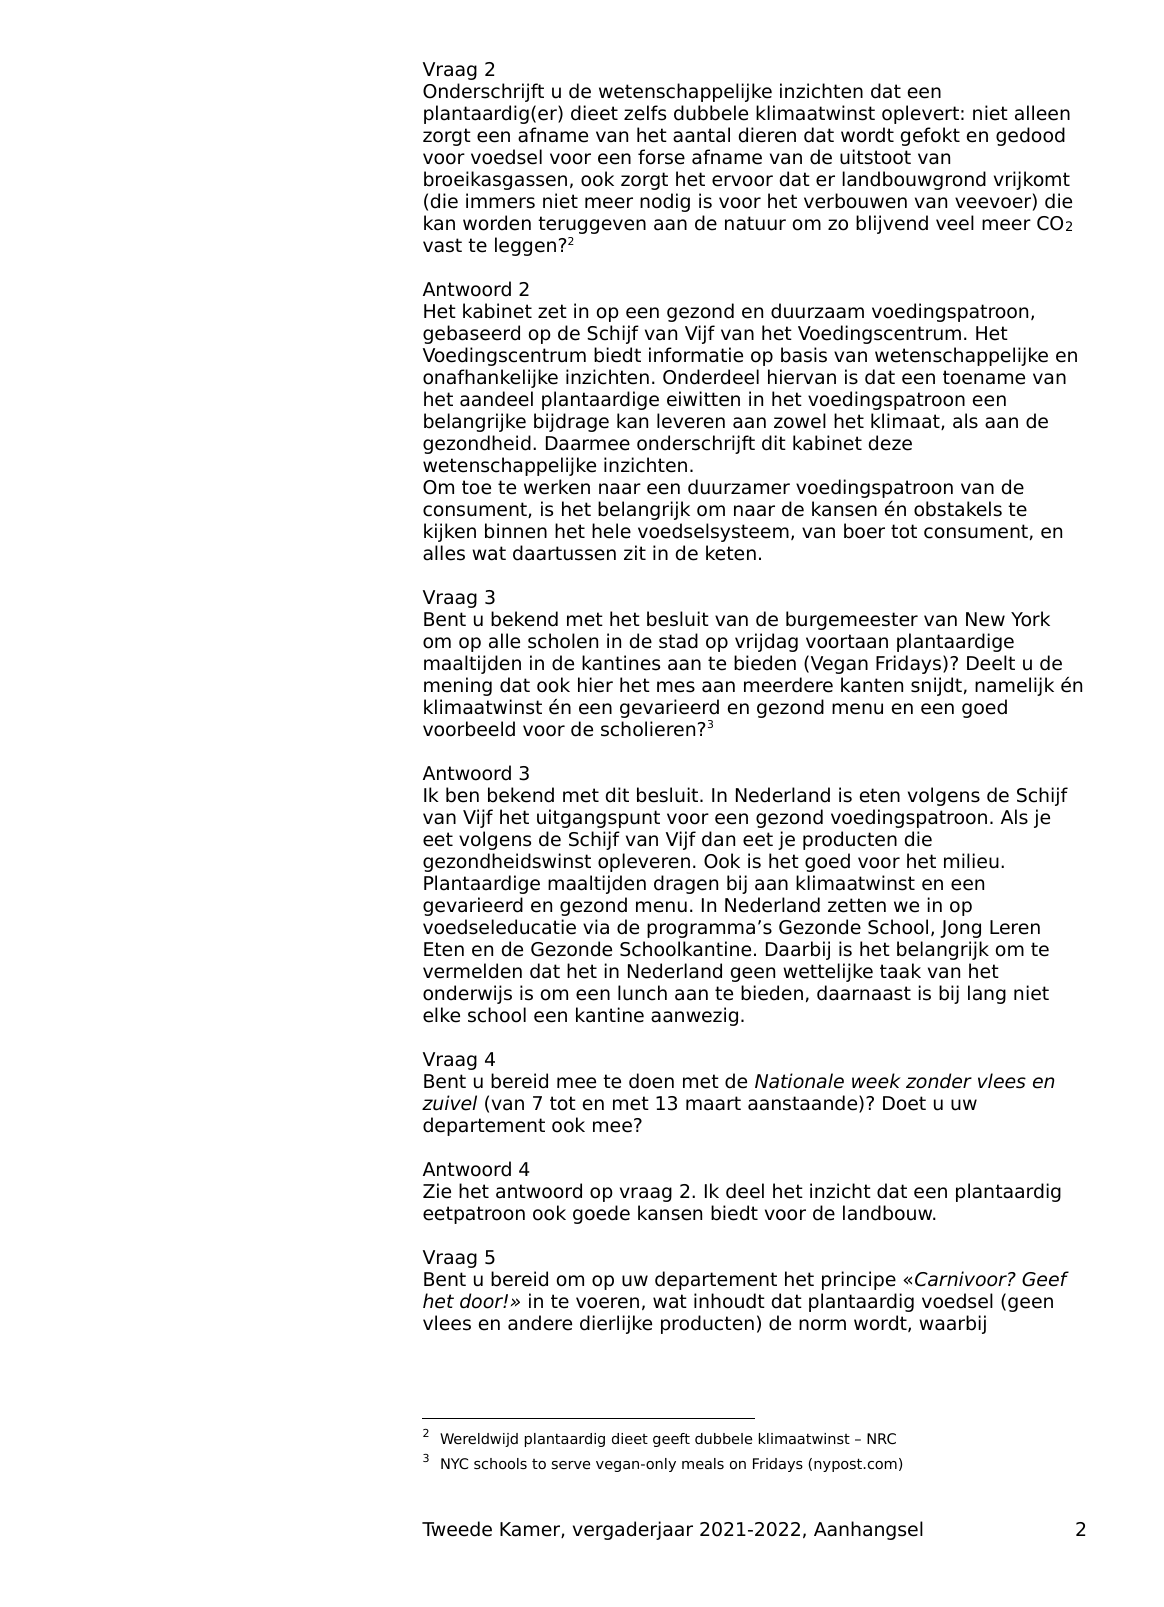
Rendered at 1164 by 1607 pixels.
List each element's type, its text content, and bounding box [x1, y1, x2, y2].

text Onderschrijft u de wetenschappelijke inzichten dat een plantaardig(er) dieet zelfs dubbele klimaatwinst oplevert: niet alleen zorgt een afname van het aantal dieren dat wordt gefokt en gedood voor voedsel voor een forse afname van de uitstoot van broeikasgassen, ook zorgt het ervoor dat er landbouwgrond vrijkomt (die immers niet meer nodig is voor het verbouwen van veevoer) die kan worden teruggeven aan de natuur om zo blijvend veel meer CO2 vast te leggen? [422, 81, 1087, 257]
text Antwoord 4 [422, 1159, 1087, 1181]
text Vraag 5 [422, 1247, 1087, 1269]
text Bent u bereid om op uw departement het principe «Carnivoor? Geef het door!» in te voeren, wat inhoudt dat plantaardig voedsel (geen vlees en andere dierlijke producten) de norm wordt, waarbij [422, 1269, 1087, 1335]
text Antwoord 3 [422, 763, 1087, 785]
text Vraag 4 [422, 1049, 1087, 1071]
text Wereldwijd plantaardig dieet geeft dubbele klimaatwinst – NRC [422, 1427, 1087, 1449]
text NYC schools to serve vegan-only meals on Fridays (nypost.com) [422, 1452, 1087, 1474]
text Om toe te werken naar een duurzamer voedingspatroon van de consument, is het belangrijk om naar de kansen én obstakels te kijken binnen het hele voedselsysteem, van boer tot consument, en alles wat daartussen zit in de keten. [422, 477, 1087, 565]
text Bent u bereid mee te doen met de Nationale week zonder vlees en zuivel (van 7 tot en met 13 maart aanstaande)? Doet u uw departement ook mee? [422, 1071, 1087, 1137]
text Zie het antwoord op vraag 2. Ik deel het inzicht dat een plantaardig eetpatroon ook goede kansen biedt voor de landbouw. [422, 1181, 1087, 1225]
text Bent u bekend met het besluit van de burgemeester van New York om op alle scholen in de stad op vrijdag voortaan plantaardige maaltijden in de kantines aan te bieden (Vegan Fridays)? Deelt u de mening dat ook hier het mes aan meerdere kanten snijdt, namelijk én klimaatwinst én een gevarieerd en gezond menu en een goed voorbeeld voor de scholieren? [422, 609, 1087, 741]
text Antwoord 2 [422, 279, 1087, 301]
text Ik ben bekend met dit besluit. In Nederland is eten volgens de Schijf van Vijf het uitgangspunt voor een gezond voedingspatroon. Als je eet volgens de Schijf van Vijf dan eet je producten die gezondheidswinst opleveren. Ook is het goed voor het milieu. Plantaardige maaltijden dragen bij aan klimaatwinst en een gevarieerd en gezond menu. In Nederland zetten we in op voedseleducatie via de programma’s Gezonde School, Jong Leren Eten en de Gezonde Schoolkantine. Daarbij is het belangrijk om te vermelden dat het in Nederland geen wettelijke taak van het onderwijs is om een lunch aan te bieden, daarnaast is bij lang niet elke school een kantine aanwezig. [422, 785, 1087, 1027]
text Het kabinet zet in op een gezond en duurzaam voedingspatroon, gebaseerd op de Schijf van Vijf van het Voedingscentrum. Het Voedingscentrum biedt informatie op basis van wetenschappelijke en onafhankelijke inzichten. Onderdeel hiervan is dat een toename van het aandeel plantaardige eiwitten in het voedingspatroon een belangrijke bijdrage kan leveren aan zowel het klimaat, als aan de gezondheid. Daarmee onderschrijft dit kabinet deze wetenschappelijke inzichten. [422, 301, 1087, 477]
text Vraag 2 [422, 59, 1087, 81]
text Vraag 3 [422, 587, 1087, 609]
